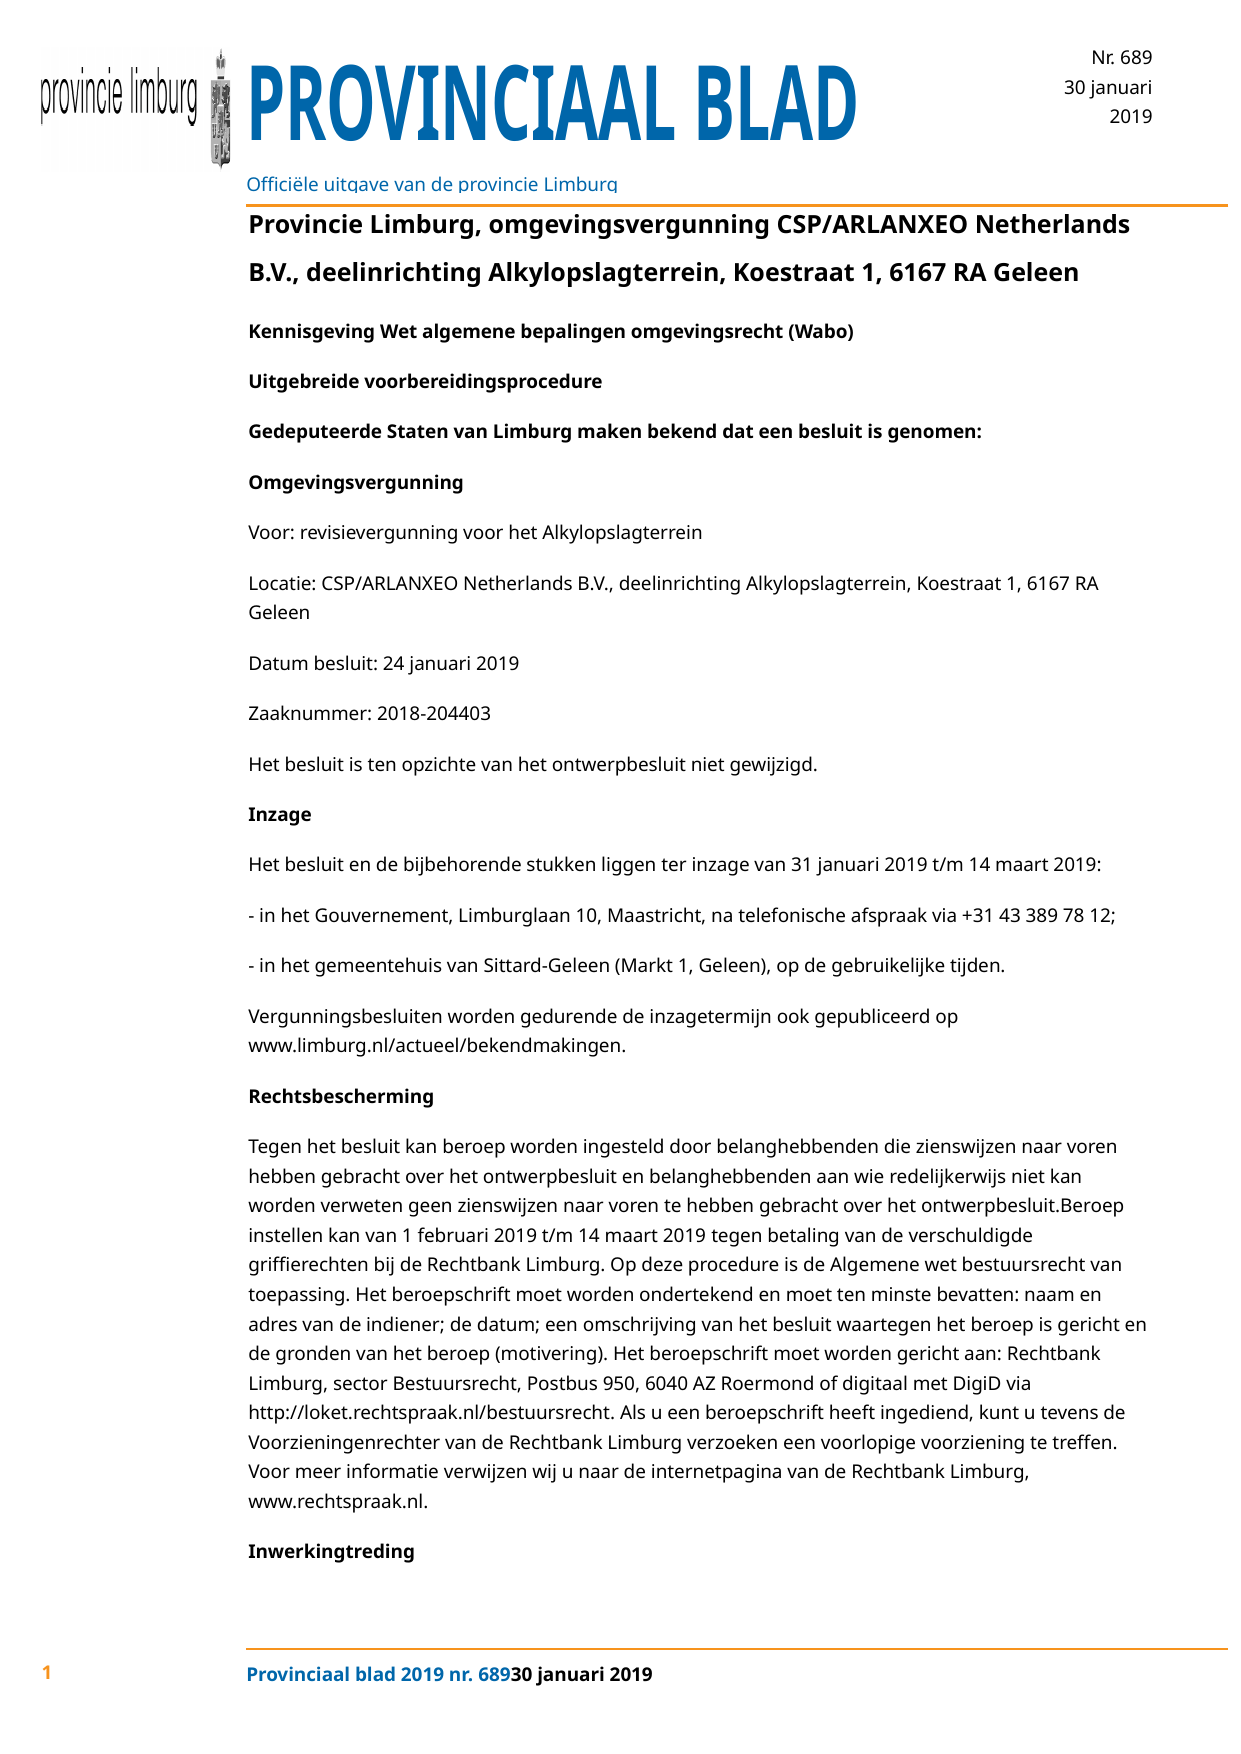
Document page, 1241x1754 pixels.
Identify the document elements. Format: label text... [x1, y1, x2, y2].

text Tegen het besluit kan beroep worden ingesteld door belanghebbenden die zienswijzen naar voren hebben gebracht over het ontwerpbesluit en belanghebbenden aan wie redelijkerwijs niet kan worden verweten geen zienswijzen naar voren te hebben gebracht over het ontwerpbesluit.Beroep instellen kan van 1 februari 2019 t/m 14 maart 2019 tegen betaling van de verschuldigde griffierechten bij de Rechtbank Limburg. Op deze procedure is de Algemene wet bestuursrecht van toepassing. Het beroepschrift moet worden ondertekend en moet ten minste bevatten: naam en adres van de indiener; de datum; een omschrijving van het besluit waartegen het beroep is gericht en de gronden van het beroep (motivering). Het beroepschrift moet worden gericht aan: Rechtbank Limburg, sector Bestuursrecht, Postbus 950, 6040 AZ Roermond of digitaal met DigiD via http://loket.rechtspraak.nl/bestuursrecht. Als u een beroepschrift heeft ingediend, kunt u tevens de Voorzieningenrechter van de Rechtbank Limburg verzoeken een voorlopige voorziening te treffen. Voor meer informatie verwijzen wij u naar de internetpagina van de Rechtbank Limburg, www.rechtspraak.nl. [248, 1133, 1152, 1514]
text Zaaknummer: 2018-204403 [248, 700, 1152, 726]
text Locatie: CSP/ARLANXEO Netherlands B.V., deelinrichting Alkylopslagterrein, Koestraat 1, 6167 RA Geleen [248, 570, 1152, 625]
text Uitgebreide voorbereidingsprocedure [248, 368, 1152, 394]
text - in het gemeentehuis van Sittard-Geleen (Markt 1, Geleen), op de gebruikelijke tijden. [248, 952, 1152, 978]
text Omgevingsvergunning [248, 469, 1152, 495]
text Provincie Limburg, omgevingsvergunning CSP/ARLANXEO Netherlands B.V., deelinrichting Alkylopslagterrein, Koestraat 1, 6167 RA Geleen [248, 207, 1152, 288]
text Voor: revisievergunning voor het Alkylopslagterrein [248, 519, 1152, 545]
text Inzage [248, 801, 1152, 827]
text Datum besluit: 24 januari 2019 [248, 650, 1152, 676]
text Het besluit en de bijbehorende stukken liggen ter inzage van 31 januari 2019 t/m 14 maart 2019: [248, 852, 1152, 877]
text Rechtsbescherming [248, 1083, 1152, 1109]
text Inwerkingtreding [248, 1539, 1152, 1564]
text Gedeputeerde Staten van Limburg maken bekend dat een besluit is genomen: [248, 419, 1152, 444]
text Vergunningsbesluiten worden gedurende de inzagetermijn ook gepubliceerd op www.limburg.nl/actueel/bekendmakingen. [248, 1003, 1152, 1058]
text Het besluit is ten opzichte van het ontwerpbesluit niet gewijzigd. [248, 751, 1152, 777]
picture [41, 47, 231, 172]
text - in het Gouvernement, Limburglaan 10, Maastricht, na telefonische afspraak via +31 43 389 78 12; [248, 902, 1152, 928]
text Kennisgeving Wet algemene bepalingen omgevingsrecht (Wabo) [248, 318, 1152, 344]
